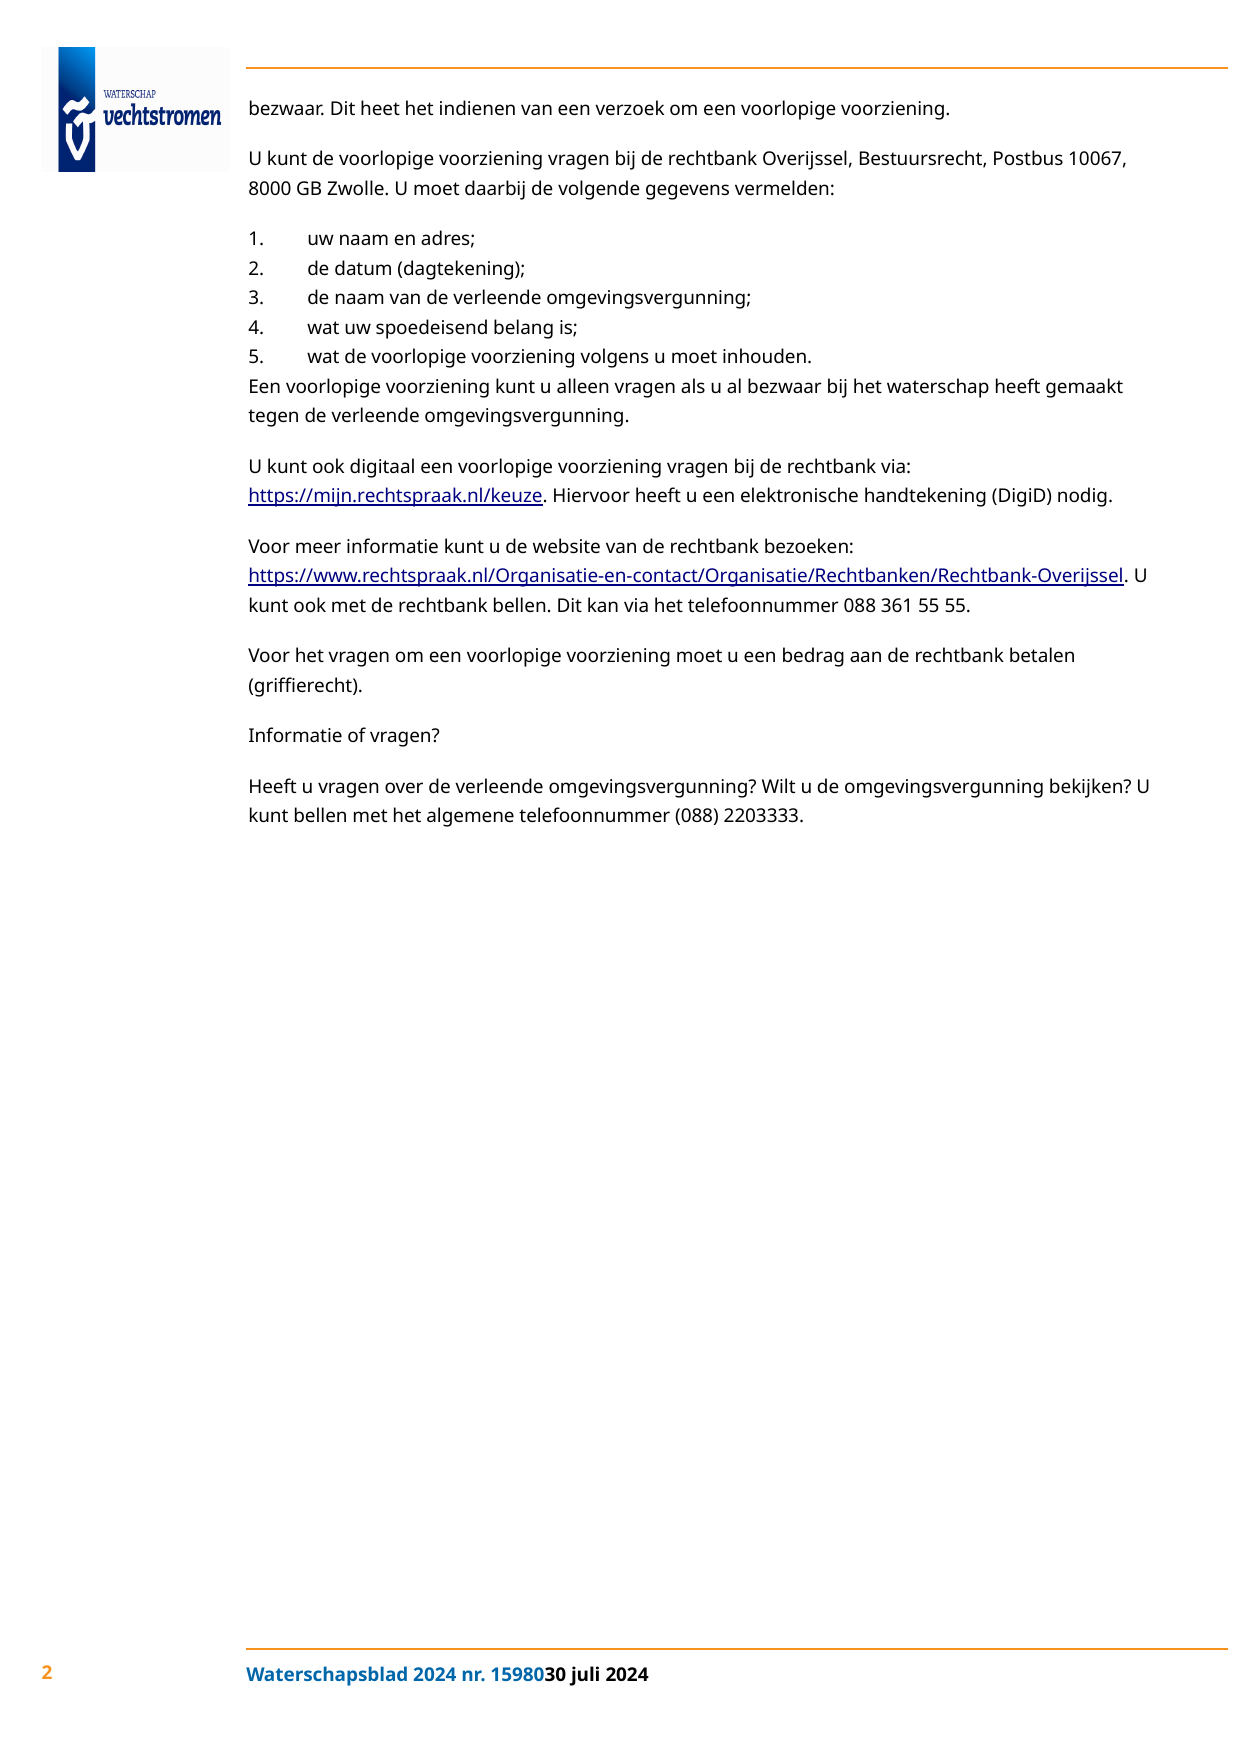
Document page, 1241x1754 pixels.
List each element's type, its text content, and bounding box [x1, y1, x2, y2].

text U kunt de voorlopige voorziening vragen bij de rechtbank Overijssel, Bestuursrecht, Postbus 10067, 8000 GB Zwolle. U moet daarbij de volgende gegevens vermelden: [248, 145, 1152, 201]
text Een voorlopige voorziening kunt u alleen vragen als u al bezwaar bij het waterschap heeft gemaakt tegen de verleende omgevingsvergunning. [248, 373, 1152, 428]
text bezwaar. Dit heet het indienen van een verzoek om een voorlopige voorziening. [248, 95, 1152, 121]
text U kunt ook digitaal een voorlopige voorziening vragen bij de rechtbank via: https://mijn.rechtspraak.nl/keuze. Hiervoor heeft u een elektronische handtekening (DigiD) nodig. [248, 453, 1152, 508]
list wat uw spoedeisend belang is; [248, 314, 1152, 340]
picture [41, 47, 231, 172]
list de datum (dagtekening); [248, 255, 1152, 281]
text Heeft u vragen over de verleende omgevingsvergunning? Wilt u de omgevingsvergunning bekijken? U kunt bellen met het algemene telefoonnummer (088) 2203333. [248, 773, 1152, 828]
text Voor meer informatie kunt u de website van de rechtbank bezoeken: https://www.rechtspraak.nl/Organisatie-en-contact/Organisatie/Rechtbanken/Rechtbank-Overijssel. U kunt ook met de rechtbank bellen. Dit kan via het telefoonnummer 088 361 55 55. [248, 533, 1152, 618]
list de naam van de verleende omgevingsvergunning; [248, 284, 1152, 310]
list uw naam en adres; [248, 225, 1152, 251]
text Informatie of vragen? [248, 723, 1152, 748]
list wat de voorlopige voorziening volgens u moet inhouden. [248, 343, 1152, 369]
text Voor het vragen om een voorlopige voorziening moet u een bedrag aan de rechtbank betalen (griffierecht). [248, 643, 1152, 698]
